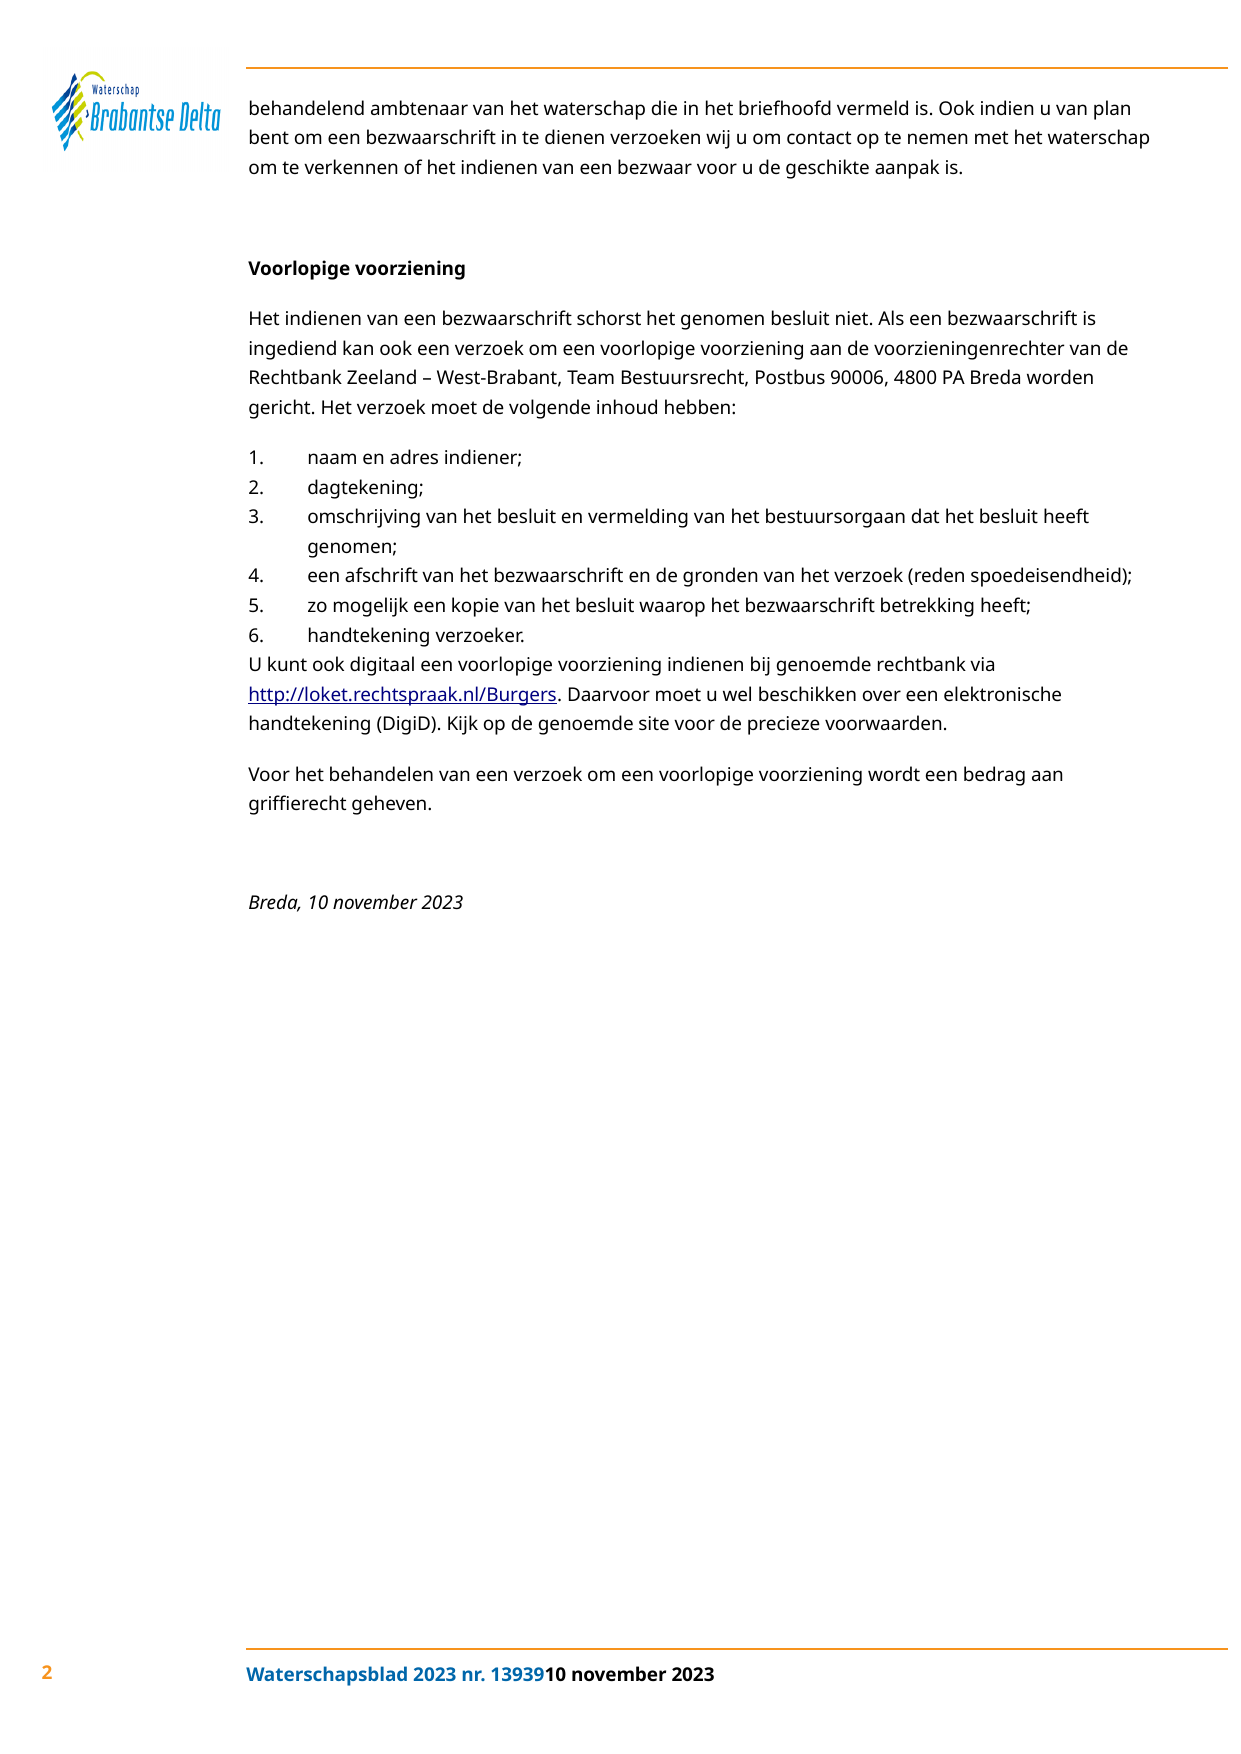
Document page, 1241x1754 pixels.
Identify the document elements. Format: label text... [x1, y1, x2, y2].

list naam en adres indiener; [248, 444, 1152, 470]
list zo mogelijk een kopie van het besluit waarop het bezwaarschrift betrekking heeft; [248, 592, 1152, 618]
text U kunt ook digitaal een voorlopige voorziening indienen bij genoemde rechtbank via http://loket.rechtspraak.nl/Burgers. Daarvoor moet u wel beschikken over een elektronische handtekening (DigiD). Kijk op de genoemde site voor de precieze voorwaarden. [248, 651, 1152, 736]
list dagtekening; [248, 474, 1152, 500]
list een afschrift van het bezwaarschrift en de gronden van het verzoek (reden spoedeisendheid); [248, 563, 1152, 588]
text Het indienen van een bezwaarschrift schorst het genomen besluit niet. Als een bezwaarschrift is ingediend kan ook een verzoek om een voorlopige voorziening aan de voorzieningenrechter van de Rechtbank Zeeland – West-Brabant, Team Bestuursrecht, Postbus 90006, 4800 PA Breda worden gericht. Het verzoek moet de volgende inhoud hebben: [248, 305, 1152, 420]
text Voor het behandelen van een verzoek om een voorlopige voorziening wordt een bedrag aan griffierecht geheven. [248, 761, 1152, 816]
list handtekening verzoeker. [248, 622, 1152, 648]
text Voorlopige voorziening [248, 255, 1152, 281]
list omschrijving van het besluit en vermelding van het bestuursorgaan dat het besluit heeft genomen; [248, 503, 1152, 559]
text Breda, 10 november 2023 [248, 889, 1152, 914]
picture [41, 47, 231, 172]
text behandelend ambtenaar van het waterschap die in het briefhoofd vermeld is. Ook indien u van plan bent om een bezwaarschrift in te dienen verzoeken wij u om contact op te nemen met het waterschap om te verkennen of het indienen van een bezwaar voor u de geschikte aanpak is. [248, 95, 1152, 180]
